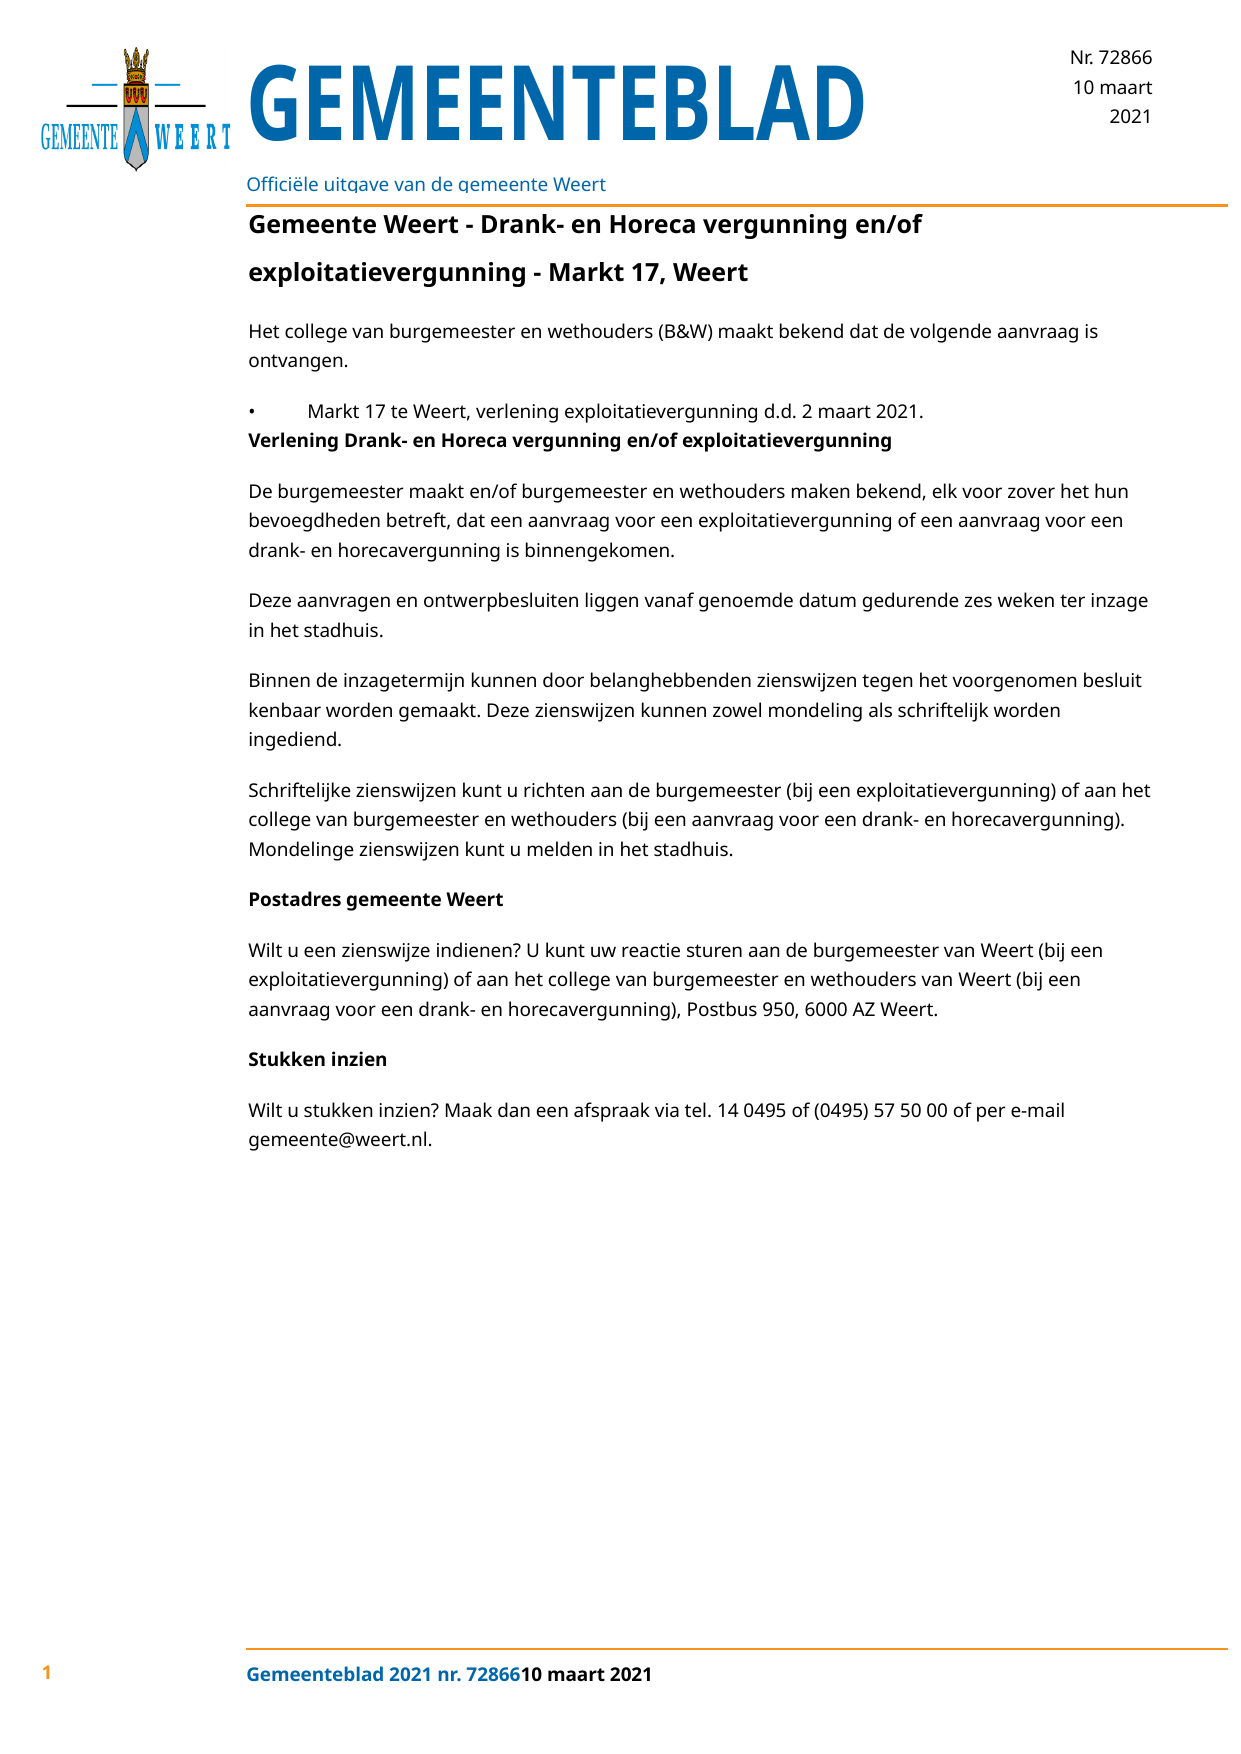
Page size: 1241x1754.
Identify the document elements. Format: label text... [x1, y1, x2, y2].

text Postadres gemeente Weert [248, 887, 1152, 912]
text De burgemeester maakt en/of burgemeester en wethouders maken bekend, elk voor zover het hun bevoegdheden betreft, dat een aanvraag voor een exploitatievergunning of een aanvraag voor een drank- en horecavergunning is binnengekomen. [248, 478, 1152, 563]
text Wilt u stukken inzien? Maak dan een afspraak via tel. 14 0495 of (0495) 57 50 00 of per e-mail gemeente@weert.nl. [248, 1097, 1152, 1152]
text Het college van burgemeester en wethouders (B&W) maakt bekend dat de volgende aanvraag is ontvangen. [248, 318, 1152, 373]
text Stukken inzien [248, 1047, 1152, 1072]
text Gemeente Weert - Drank- en Horeca vergunning en/of exploitatievergunning - Markt 17, Weert [248, 207, 1152, 288]
text Wilt u een zienswijze indienen? U kunt uw reactie sturen aan de burgemeester van Weert (bij een exploitatievergunning) of aan het college van burgemeester en wethouders van Weert (bij een aanvraag voor een drank- en horecavergunning), Postbus 950, 6000 AZ Weert. [248, 937, 1152, 1022]
text Verlening Drank- en Horeca vergunning en/of exploitatievergunning [248, 427, 1152, 453]
text Schriftelijke zienswijzen kunt u richten aan de burgemeester (bij een exploitatievergunning) of aan het college van burgemeester en wethouders (bij een aanvraag voor een drank- en horecavergunning). Mondelinge zienswijzen kunt u melden in het stadhuis. [248, 777, 1152, 862]
picture [41, 47, 231, 172]
text Binnen de inzagetermijn kunnen door belanghebbenden zienswijzen tegen het voorgenomen besluit kenbaar worden gemaakt. Deze zienswijzen kunnen zowel mondeling als schriftelijk worden ingediend. [248, 667, 1152, 752]
list Markt 17 te Weert, verlening exploitatievergunning d.d. 2 maart 2021. [248, 398, 1152, 424]
text Deze aanvragen en ontwerpbesluiten liggen vanaf genoemde datum gedurende zes weken ter inzage in het stadhuis. [248, 587, 1152, 643]
